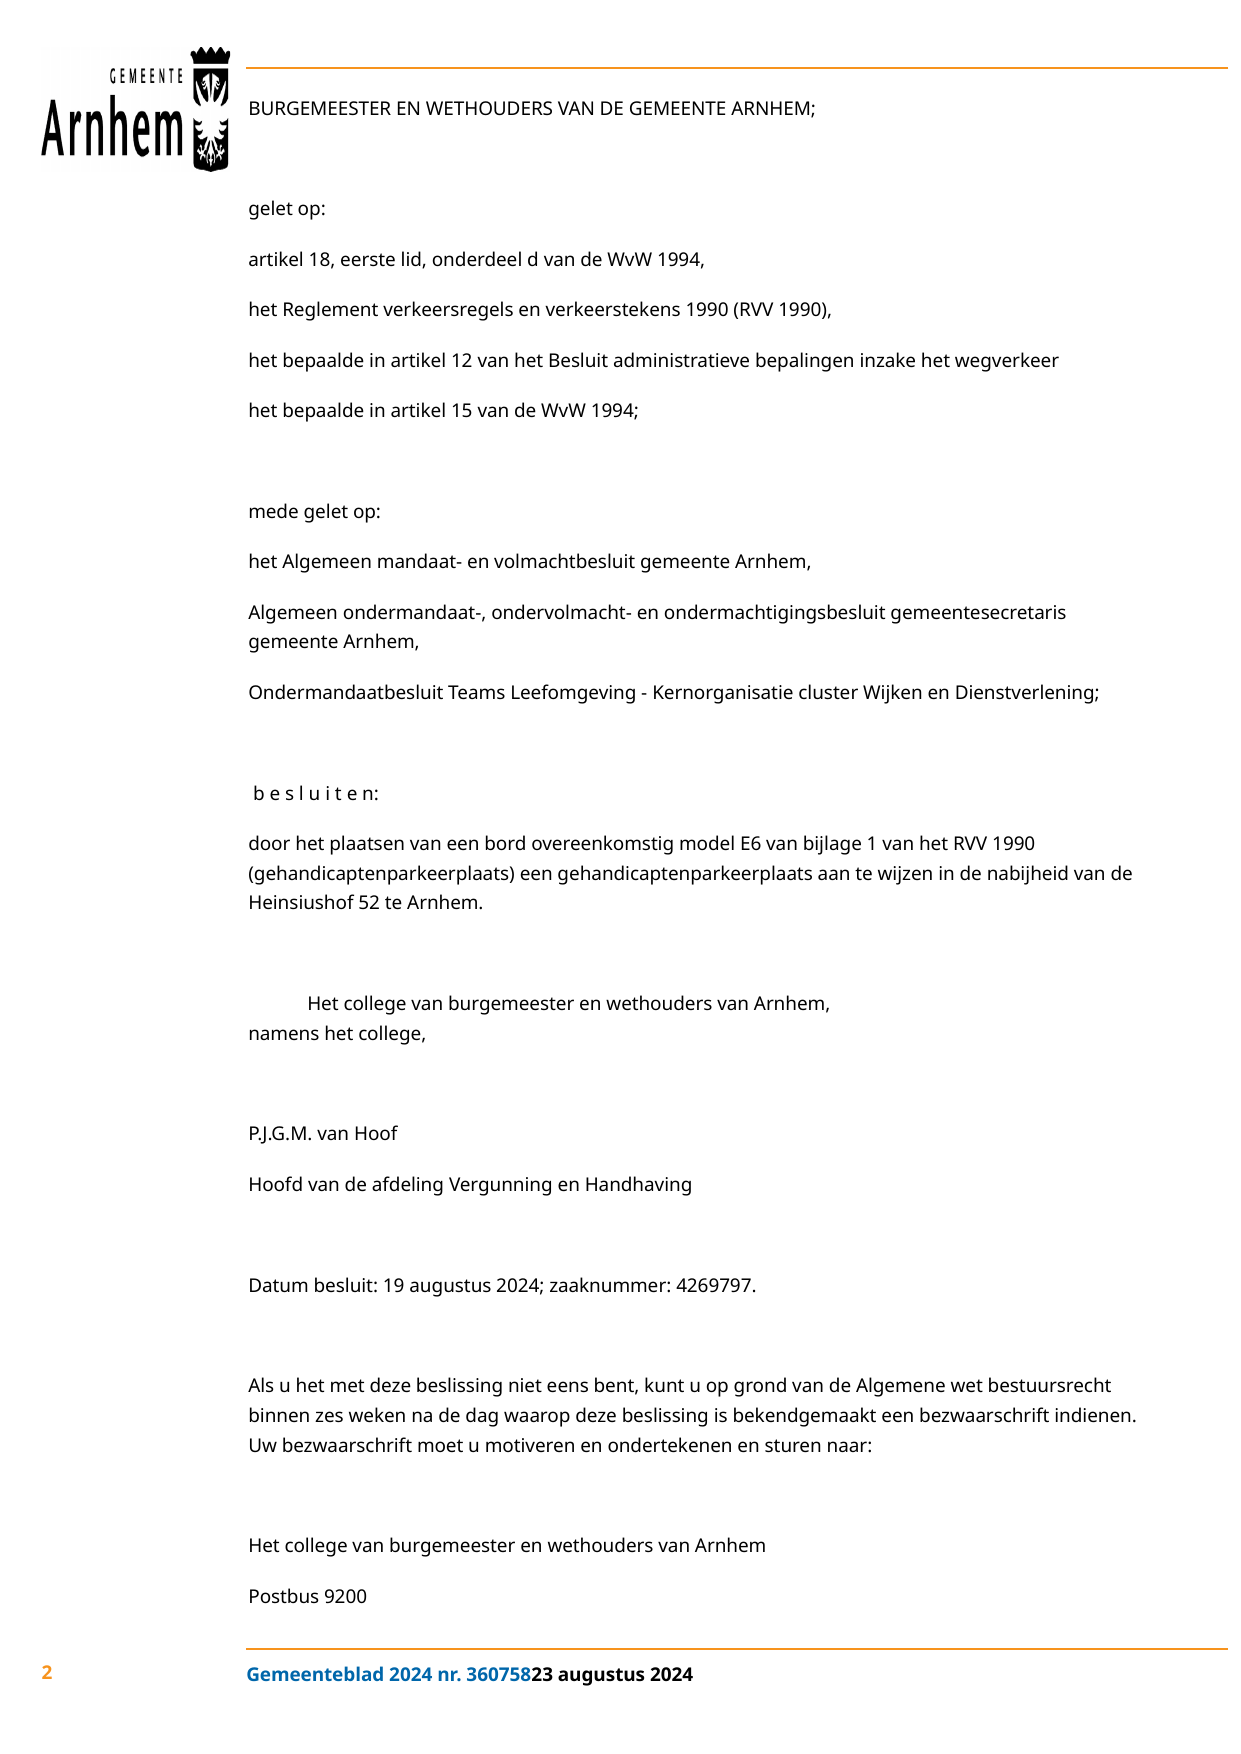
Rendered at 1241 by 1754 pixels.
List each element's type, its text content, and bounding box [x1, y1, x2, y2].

text Het college van burgemeester en wethouders van Arnhem [248, 1533, 1152, 1558]
text Algemeen ondermandaat-, ondervolmacht- en ondermachtigingsbesluit gemeentesecretaris gemeente Arnhem, [248, 599, 1152, 654]
text Hoofd van de afdeling Vergunning en Handhaving [248, 1171, 1152, 1197]
text gelet op: [248, 196, 1152, 221]
text BURGEMEESTER EN WETHOUDERS VAN DE GEMEENTE ARNHEM; [248, 95, 1152, 121]
text Als u het met deze beslissing niet eens bent, kunt u op grond van de Algemene wet bestuursrecht binnen zes weken na de dag waarop deze beslissing is bekendgemaakt een bezwaarschrift indienen. Uw bezwaarschrift moet u motiveren en ondertekenen en sturen naar: [248, 1373, 1152, 1458]
text Datum besluit: 19 augustus 2024; zaaknummer: 4269797. [248, 1272, 1152, 1298]
list Het college van burgemeester en wethouders van Arnhem, [248, 990, 1152, 1016]
text door het plaatsen van een bord overeenkomstig model E6 van bijlage 1 van het RVV 1990 (gehandicaptenparkeerplaats) een gehandicaptenparkeerplaats aan te wijzen in de nabijheid van de Heinsiushof 52 te Arnhem. [248, 830, 1152, 915]
text het bepaalde in artikel 12 van het Besluit administratieve bepalingen inzake het wegverkeer [248, 347, 1152, 373]
picture [41, 47, 231, 172]
text het bepaalde in artikel 15 van de WvW 1994; [248, 397, 1152, 423]
text Postbus 9200 [248, 1583, 1152, 1609]
text artikel 18, eerste lid, onderdeel d van de WvW 1994, [248, 246, 1152, 272]
text het Reglement verkeersregels en verkeerstekens 1990 (RVV 1990), [248, 296, 1152, 322]
text P.J.G.M. van Hoof [248, 1121, 1152, 1146]
text namens het college, [248, 1020, 1152, 1046]
text mede gelet op: [248, 498, 1152, 524]
text b e s l u i t e n: [248, 780, 1152, 806]
text Ondermandaatbesluit Teams Leefomgeving - Kernorganisatie cluster Wijken en Dienstverlening; [248, 679, 1152, 705]
text het Algemeen mandaat- en volmachtbesluit gemeente Arnhem, [248, 548, 1152, 574]
